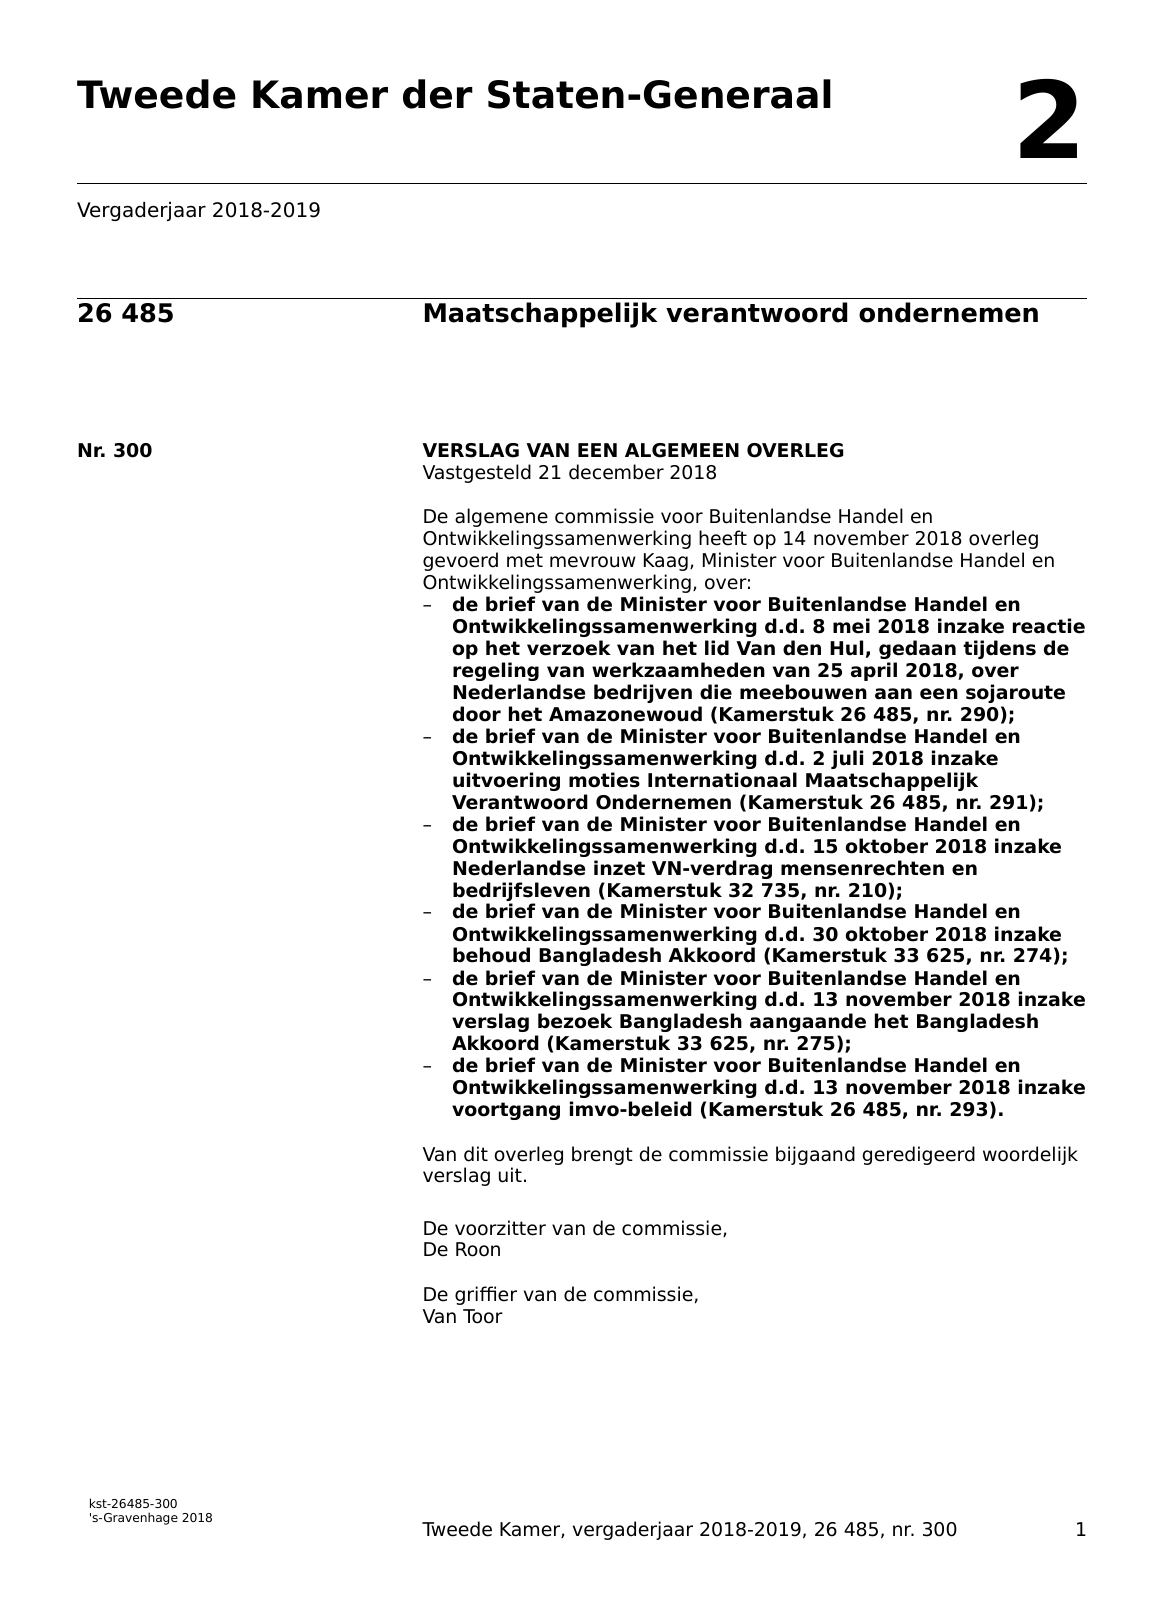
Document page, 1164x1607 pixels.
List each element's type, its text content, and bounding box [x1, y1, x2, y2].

text kst-26485-300 [88, 1497, 323, 1511]
text De algemene commissie voor Buitenlandse Handel en Ontwikkelingssamenwerking heeft op 14 november 2018 overleg gevoerd met mevrouw Kaag, Minister voor Buitenlandse Handel en Ontwikkelingssamenwerking, over: [422, 506, 1087, 594]
subtitle 26 485 Maatschappelijk verantwoord ondernemen [77, 299, 1087, 329]
text 's-Gravenhage 2018 [88, 1511, 323, 1525]
text – de brief van de Minister voor Buitenlandse Handel en Ontwikkelingssamenwerking d.d. 15 oktober 2018 inzake Nederlandse inzet VN-verdrag mensenrechten en bedrijfsleven (Kamerstuk 32 735, nr. 210); [422, 813, 1087, 901]
text – de brief van de Minister voor Buitenlandse Handel en Ontwikkelingssamenwerking d.d. 30 oktober 2018 inzake behoud Bangladesh Akkoord (Kamerstuk 33 625, nr. 274); [422, 901, 1087, 967]
text De voorzitter van de commissie, De Roon [422, 1217, 1087, 1261]
table_header Tweede Kamer der Staten-Generaal [77, 59, 886, 183]
subtitle Nr. 300 VERSLAG VAN EEN ALGEMEEN OVERLEG [77, 440, 1087, 462]
text – de brief van de Minister voor Buitenlandse Handel en Ontwikkelingssamenwerking d.d. 2 juli 2018 inzake uitvoering moties Internationaal Maatschappelijk Verantwoord Ondernemen (Kamerstuk 26 485, nr. 291); [422, 726, 1087, 813]
text – de brief van de Minister voor Buitenlandse Handel en Ontwikkelingssamenwerking d.d. 13 november 2018 inzake verslag bezoek Bangladesh aangaande het Bangladesh Akkoord (Kamerstuk 33 625, nr. 275); [422, 967, 1087, 1055]
text – de brief van de Minister voor Buitenlandse Handel en Ontwikkelingssamenwerking d.d. 13 november 2018 inzake voortgang imvo-beleid (Kamerstuk 26 485, nr. 293). [422, 1055, 1087, 1121]
text De griffier van de commissie, Van Toor [422, 1283, 1087, 1327]
text Vastgesteld 21 december 2018 [422, 462, 1087, 484]
table_cell Vergaderjaar 2018-2019 [77, 184, 1087, 298]
table_header 2 [886, 59, 1087, 183]
text Van dit overleg brengt de commissie bijgaand geredigeerd woordelijk verslag uit. [422, 1143, 1087, 1187]
text – de brief van de Minister voor Buitenlandse Handel en Ontwikkelingssamenwerking d.d. 8 mei 2018 inzake reactie op het verzoek van het lid Van den Hul, gedaan tijdens de regeling van werkzaamheden van 25 april 2018, over Nederlandse bedrijven die meebouwen aan een sojaroute door het Amazonewoud (Kamerstuk 26 485, nr. 290); [422, 594, 1087, 726]
